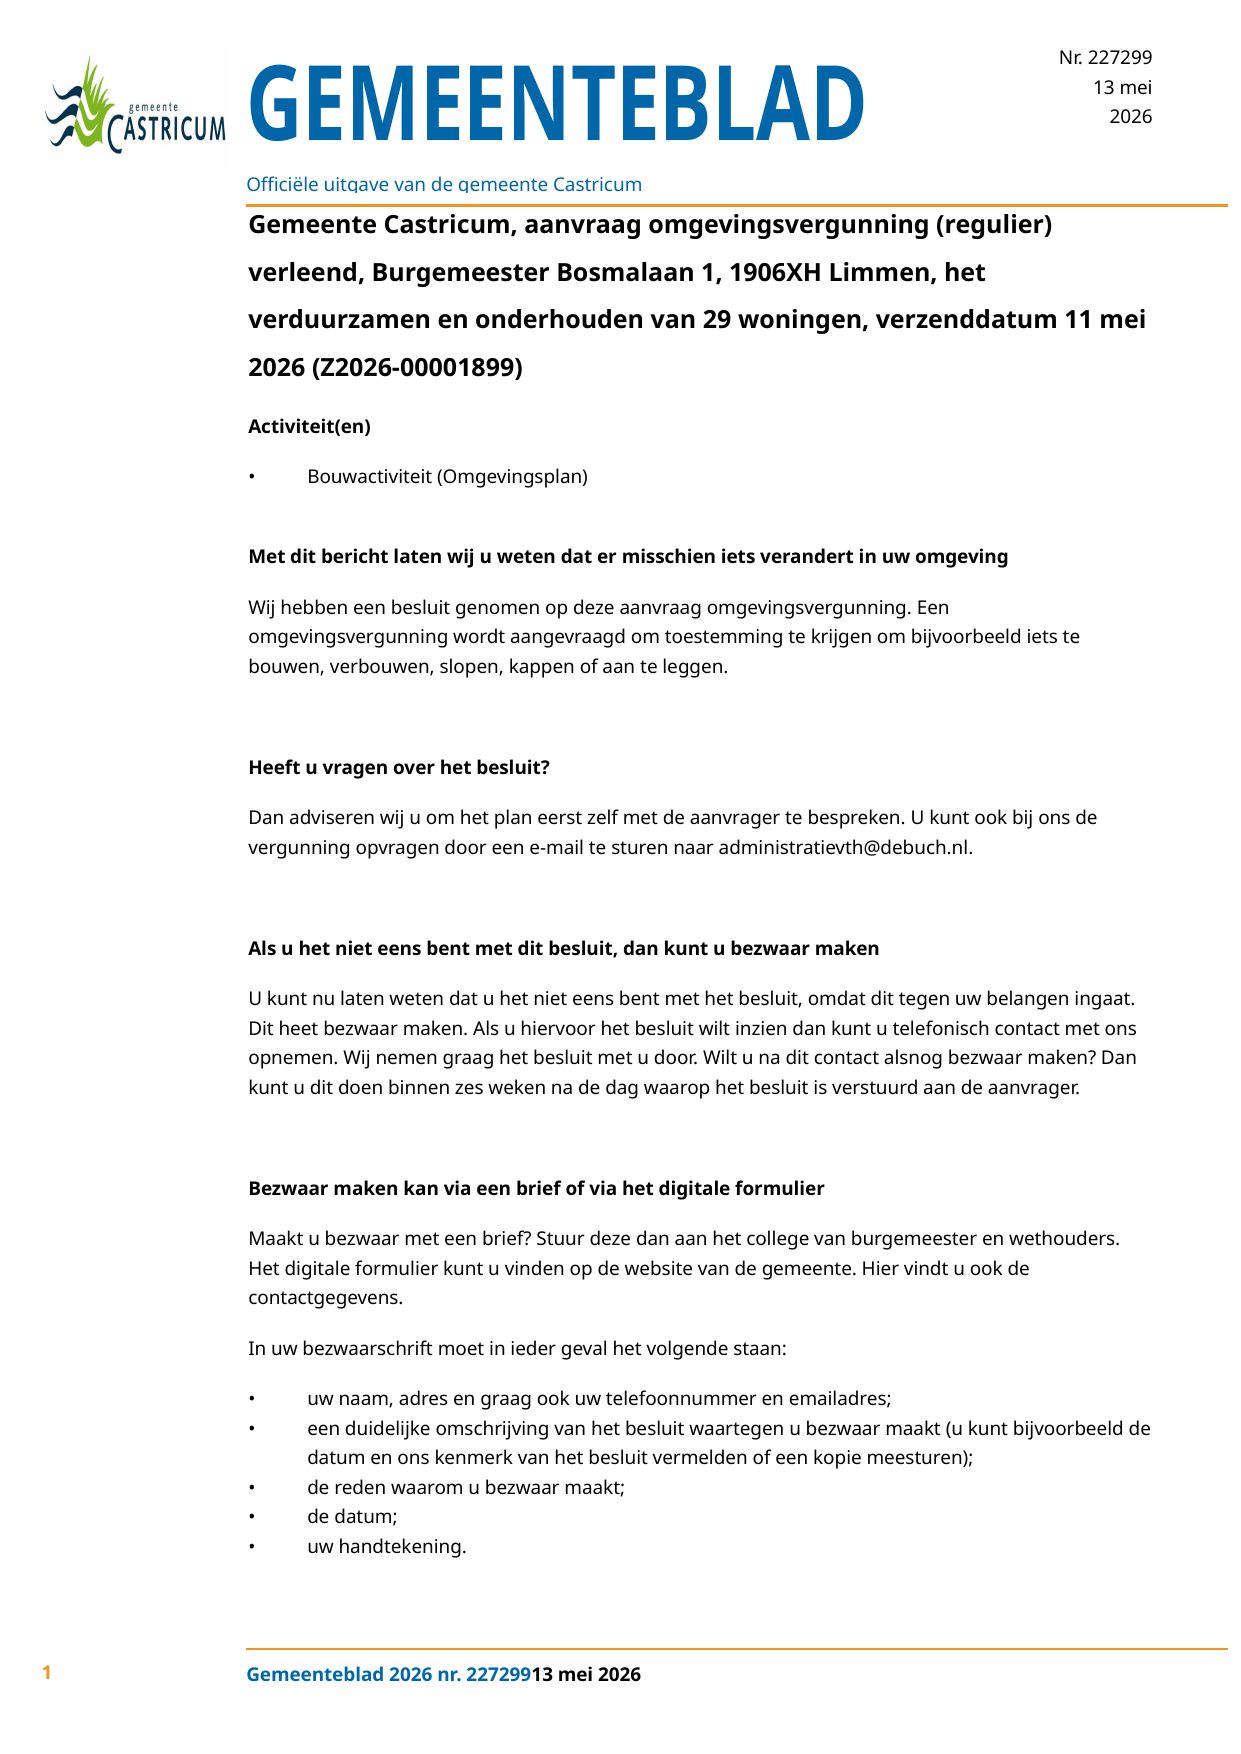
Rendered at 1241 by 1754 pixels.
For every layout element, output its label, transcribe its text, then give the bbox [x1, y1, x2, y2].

text Bezwaar maken kan via een brief of via het digitale formulier [248, 1175, 1152, 1201]
text In uw bezwaarschrift moet in ieder geval het volgende staan: [248, 1335, 1152, 1361]
list de reden waarom u bezwaar maakt; [248, 1474, 1152, 1500]
list uw naam, adres en graag ook uw telefoonnummer en emailadres; [248, 1385, 1152, 1411]
list uw handtekening. [248, 1533, 1152, 1559]
text Met dit bericht laten wij u weten dat er misschien iets verandert in uw omgeving [248, 543, 1152, 569]
list een duidelijke omschrijving van het besluit waartegen u bezwaar maakt (u kunt bijvoorbeeld de datum en ons kenmerk van het besluit vermelden of een kopie meesturen); [248, 1415, 1152, 1470]
text Maakt u bezwaar met een brief? Stuur deze dan aan het college van burgemeester en wethouders. Het digitale formulier kunt u vinden op de website van de gemeente. Hier vindt u ook de contactgegevens. [248, 1225, 1152, 1310]
text Als u het niet eens bent met dit besluit, dan kunt u bezwaar maken [248, 935, 1152, 961]
text Dan adviseren wij u om het plan eerst zelf met de aanvrager te bespreken. U kunt ook bij ons de vergunning opvragen door een e-mail te sturen naar administratievth@debuch.nl. [248, 804, 1152, 860]
list Bouwactiviteit (Omgevingsplan) [248, 463, 1152, 489]
text Activiteit(en) [248, 413, 1152, 439]
text Heeft u vragen over het besluit? [248, 754, 1152, 780]
picture [41, 47, 231, 172]
text U kunt nu laten weten dat u het niet eens bent met het besluit, omdat dit tegen uw belangen ingaat. Dit heet bezwaar maken. Als u hiervoor het besluit wilt inzien dan kunt u telefonisch contact met ons opnemen. Wij nemen graag het besluit met u door. Wilt u na dit contact alsnog bezwaar maken? Dan kunt u dit doen binnen zes weken na de dag waarop het besluit is verstuurd aan de aanvrager. [248, 985, 1152, 1100]
text Gemeente Castricum, aanvraag omgevingsvergunning (regulier) verleend, Burgemeester Bosmalaan 1, 1906XH Limmen, het verduurzamen en onderhouden van 29 woningen, verzenddatum 11 mei 2026 (Z2026-00001899) [248, 207, 1152, 384]
list de datum; [248, 1503, 1152, 1529]
text Wij hebben een besluit genomen op deze aanvraag omgevingsvergunning. Een omgevingsvergunning wordt aangevraagd om toestemming te krijgen om bijvoorbeeld iets te bouwen, verbouwen, slopen, kappen of aan te leggen. [248, 594, 1152, 679]
